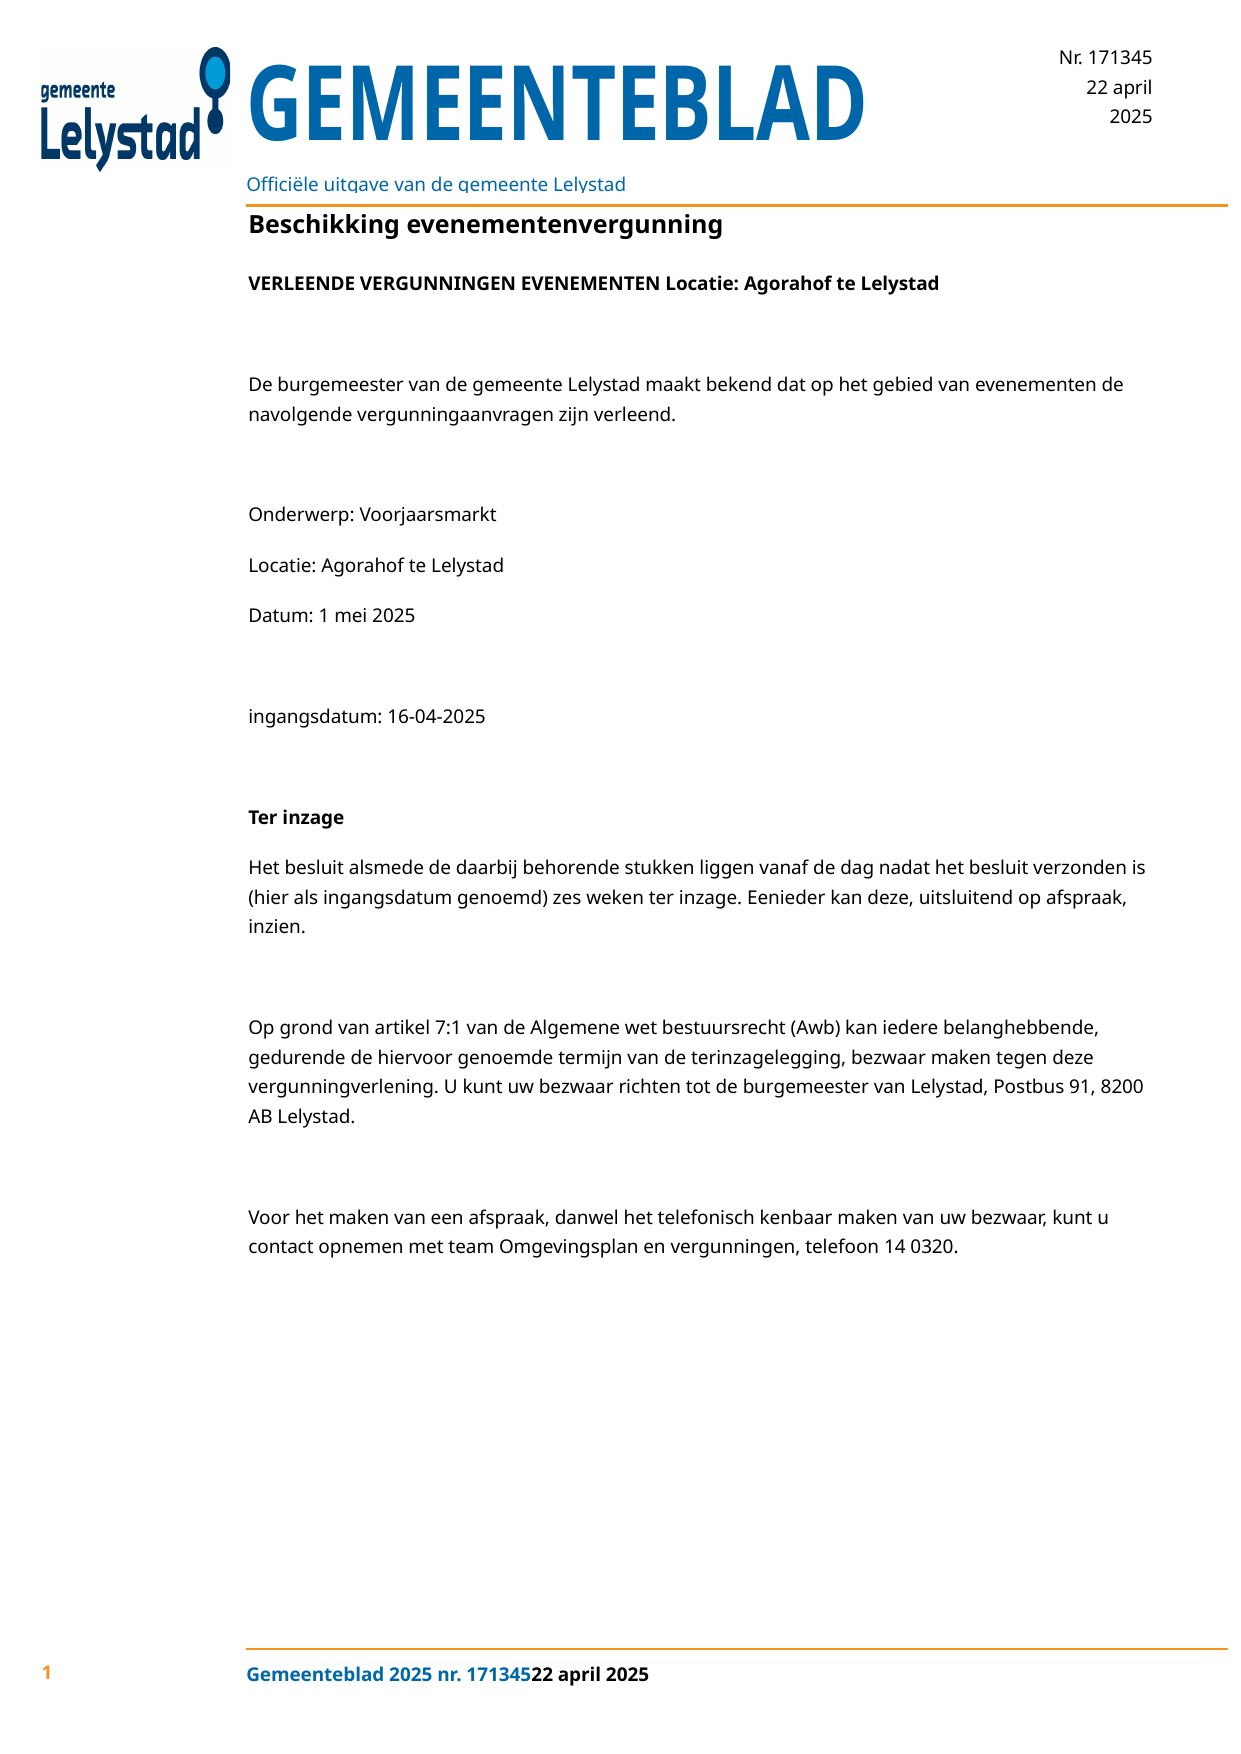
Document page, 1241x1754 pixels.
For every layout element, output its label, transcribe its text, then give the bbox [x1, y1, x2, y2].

text Locatie: Agorahof te Lelystad [248, 552, 1152, 578]
text Ter inzage [248, 804, 1152, 830]
text Op grond van artikel 7:1 van de Algemene wet bestuursrecht (Awb) kan iedere belanghebbende, gedurende de hiervoor genoemde termijn van de terinzagelegging, bezwaar maken tegen deze vergunningverlening. U kunt uw bezwaar richten tot de burgemeester van Lelystad, Postbus 91, 8200 AB Lelystad. [248, 1014, 1152, 1129]
text Datum: 1 mei 2025 [248, 602, 1152, 628]
text ingangsdatum: 16-04-2025 [248, 703, 1152, 729]
text Onderwerp: Voorjaarsmarkt [248, 502, 1152, 527]
text VERLEENDE VERGUNNINGEN EVENEMENTEN Locatie: Agorahof te Lelystad [248, 270, 1152, 296]
text De burgemeester van de gemeente Lelystad maakt bekend dat op het gebied van evenementen de navolgende vergunningaanvragen zijn verleend. [248, 371, 1152, 426]
text Beschikking evenementenvergunning [248, 207, 1152, 241]
text Het besluit alsmede de daarbij behorende stukken liggen vanaf de dag nadat het besluit verzonden is (hier als ingangsdatum genoemd) zes weken ter inzage. Eenieder kan deze, uitsluitend op afspraak, inzien. [248, 854, 1152, 939]
text Voor het maken van een afspraak, danwel het telefonisch kenbaar maken van uw bezwaar, kunt u contact opnemen met team Omgevingsplan en vergunningen, telefoon 14 0320. [248, 1204, 1152, 1259]
picture [41, 47, 231, 172]
